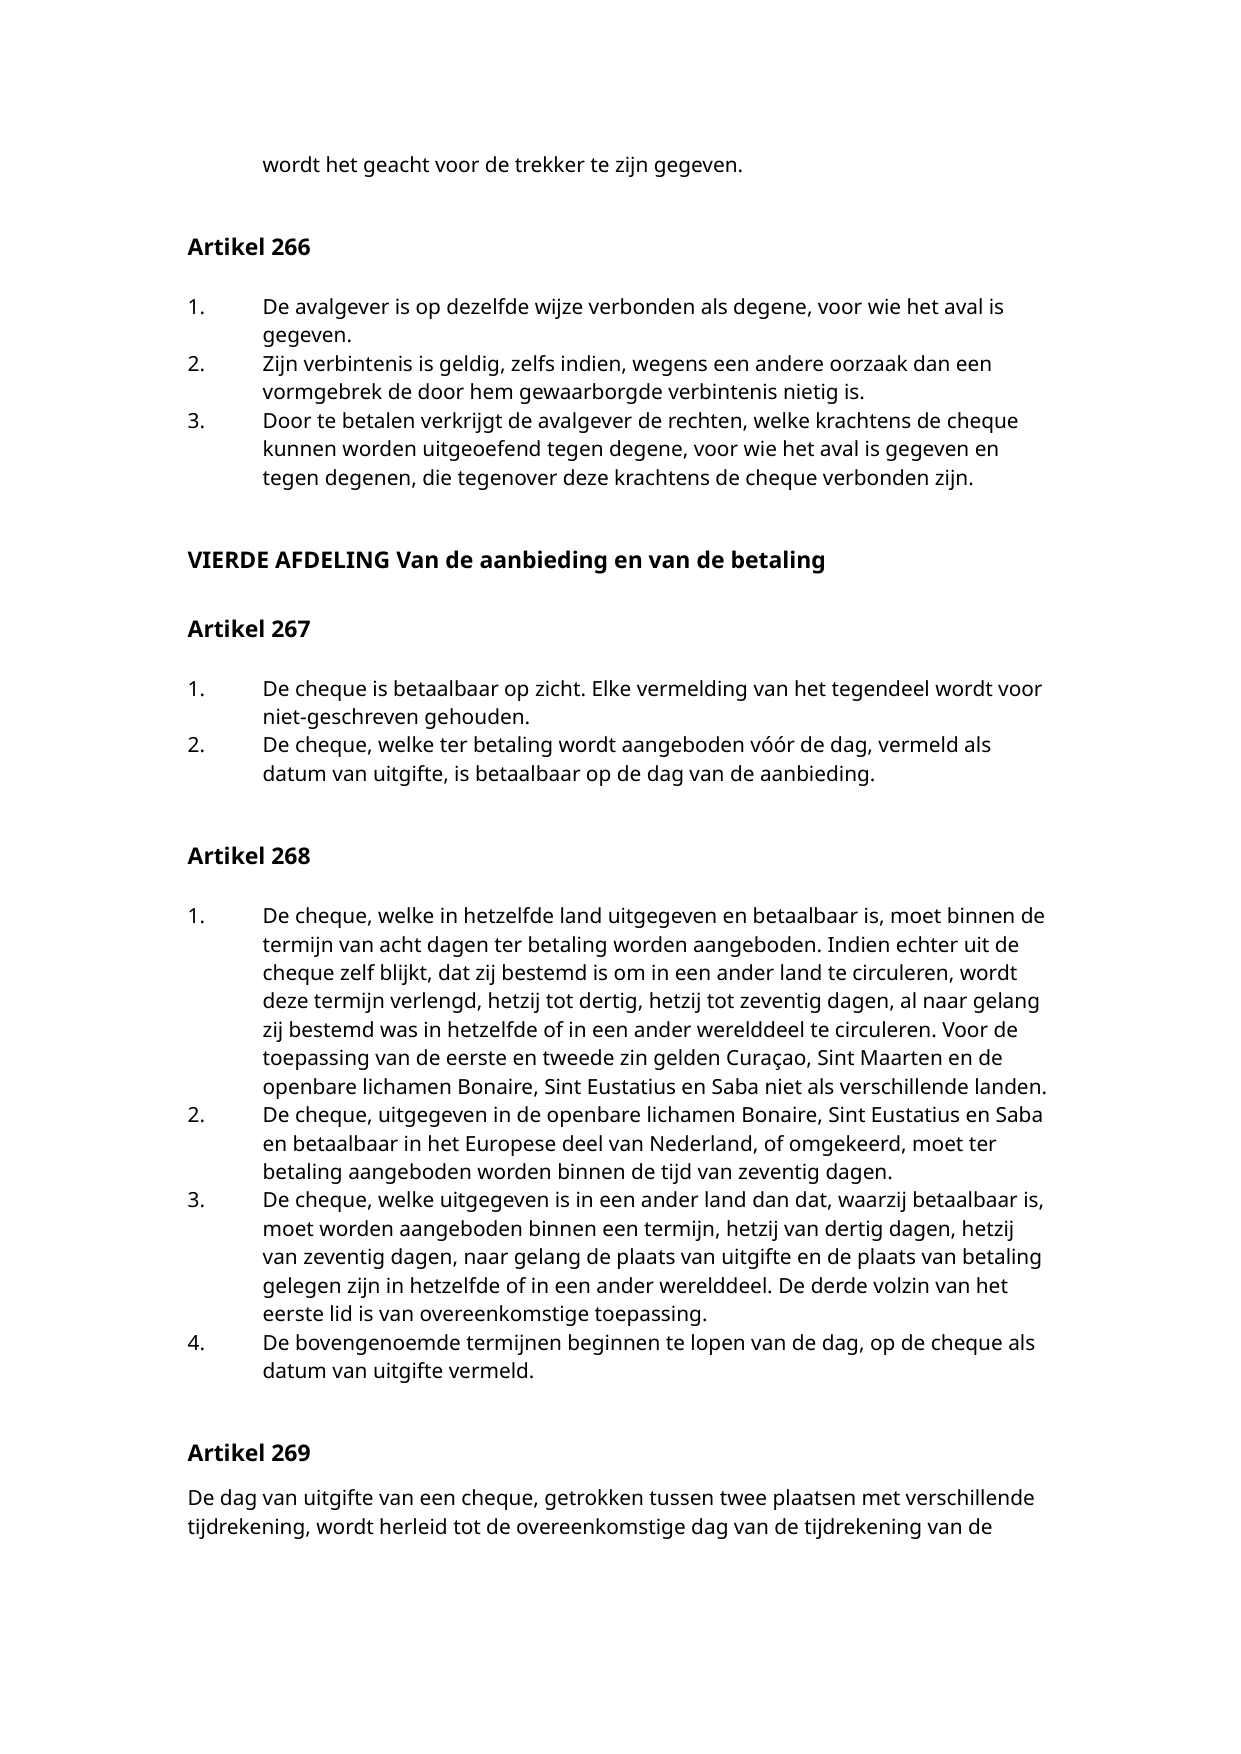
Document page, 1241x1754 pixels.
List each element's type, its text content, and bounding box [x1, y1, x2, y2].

list De cheque, welke uitgegeven is in een ander land dan dat, waarzij betaalbaar is, moet worden aangeboden binnen een termijn, hetzij van dertig dagen, hetzij van zeventig dagen, naar gelang de plaats van uitgifte en de plaats van betaling gelegen zijn in hetzelfde of in een ander werelddeel. De derde volzin van het eerste lid is van overeenkomstige toepassing. [187, 1186, 1053, 1328]
subtitle Artikel 266 [187, 231, 1053, 262]
list Door te betalen verkrijgt de avalgever de rechten, welke krachtens de cheque kunnen worden uitgeoefend tegen degene, voor wie het aval is gegeven en tegen degenen, die tegenover deze krachtens de cheque verbonden zijn. [187, 406, 1053, 491]
subtitle VIERDE AFDELING Van de aanbieding en van de betaling [187, 544, 1053, 575]
list De bovengenoemde termijnen beginnen te lopen van de dag, op de cheque als datum van uitgifte vermeld. [187, 1328, 1053, 1385]
list Zijn verbintenis is geldig, zelfs indien, wegens een andere oorzaak dan een vormgebrek de door hem gewaarborgde verbintenis nietig is. [187, 349, 1053, 406]
subtitle Artikel 268 [187, 840, 1053, 871]
list wordt het geacht voor de trekker te zijn gegeven. [187, 150, 1053, 178]
list De cheque, welke ter betaling wordt aangeboden vóór de dag, vermeld als datum van uitgifte, is betaalbaar op de dag van de aanbieding. [187, 731, 1053, 787]
list De avalgever is op dezelfde wijze verbonden als degene, voor wie het aval is gegeven. [187, 292, 1053, 349]
list De cheque is betaalbaar op zicht. Elke vermelding van het tegendeel wordt voor niet-geschreven gehouden. [187, 674, 1053, 731]
subtitle Artikel 269 [187, 1437, 1053, 1468]
list De cheque, welke in hetzelfde land uitgegeven en betaalbaar is, moet binnen de termijn van acht dagen ter betaling worden aangeboden. Indien echter uit de cheque zelf blijkt, dat zij bestemd is om in een ander land te circuleren, wordt deze termijn verlengd, hetzij tot dertig, hetzij tot zeventig dagen, al naar gelang zij bestemd was in hetzelfde of in een ander werelddeel te circuleren. Voor de toepassing van de eerste en tweede zin gelden Curaçao, Sint Maarten en de openbare lichamen Bonaire, Sint Eustatius en Saba niet als verschillende landen. [187, 901, 1053, 1100]
list De cheque, uitgegeven in de openbare lichamen Bonaire, Sint Eustatius en Saba en betaalbaar in het Europese deel van Nederland, of omgekeerd, moet ter betaling aangeboden worden binnen de tijd van zeventig dagen. [187, 1100, 1053, 1186]
subtitle Artikel 267 [187, 612, 1053, 644]
text De dag van uitgifte van een cheque, getrokken tussen twee plaatsen met verschillende tijdrekening, wordt herleid tot de overeenkomstige dag van de tijdrekening van de [187, 1483, 1053, 1540]
